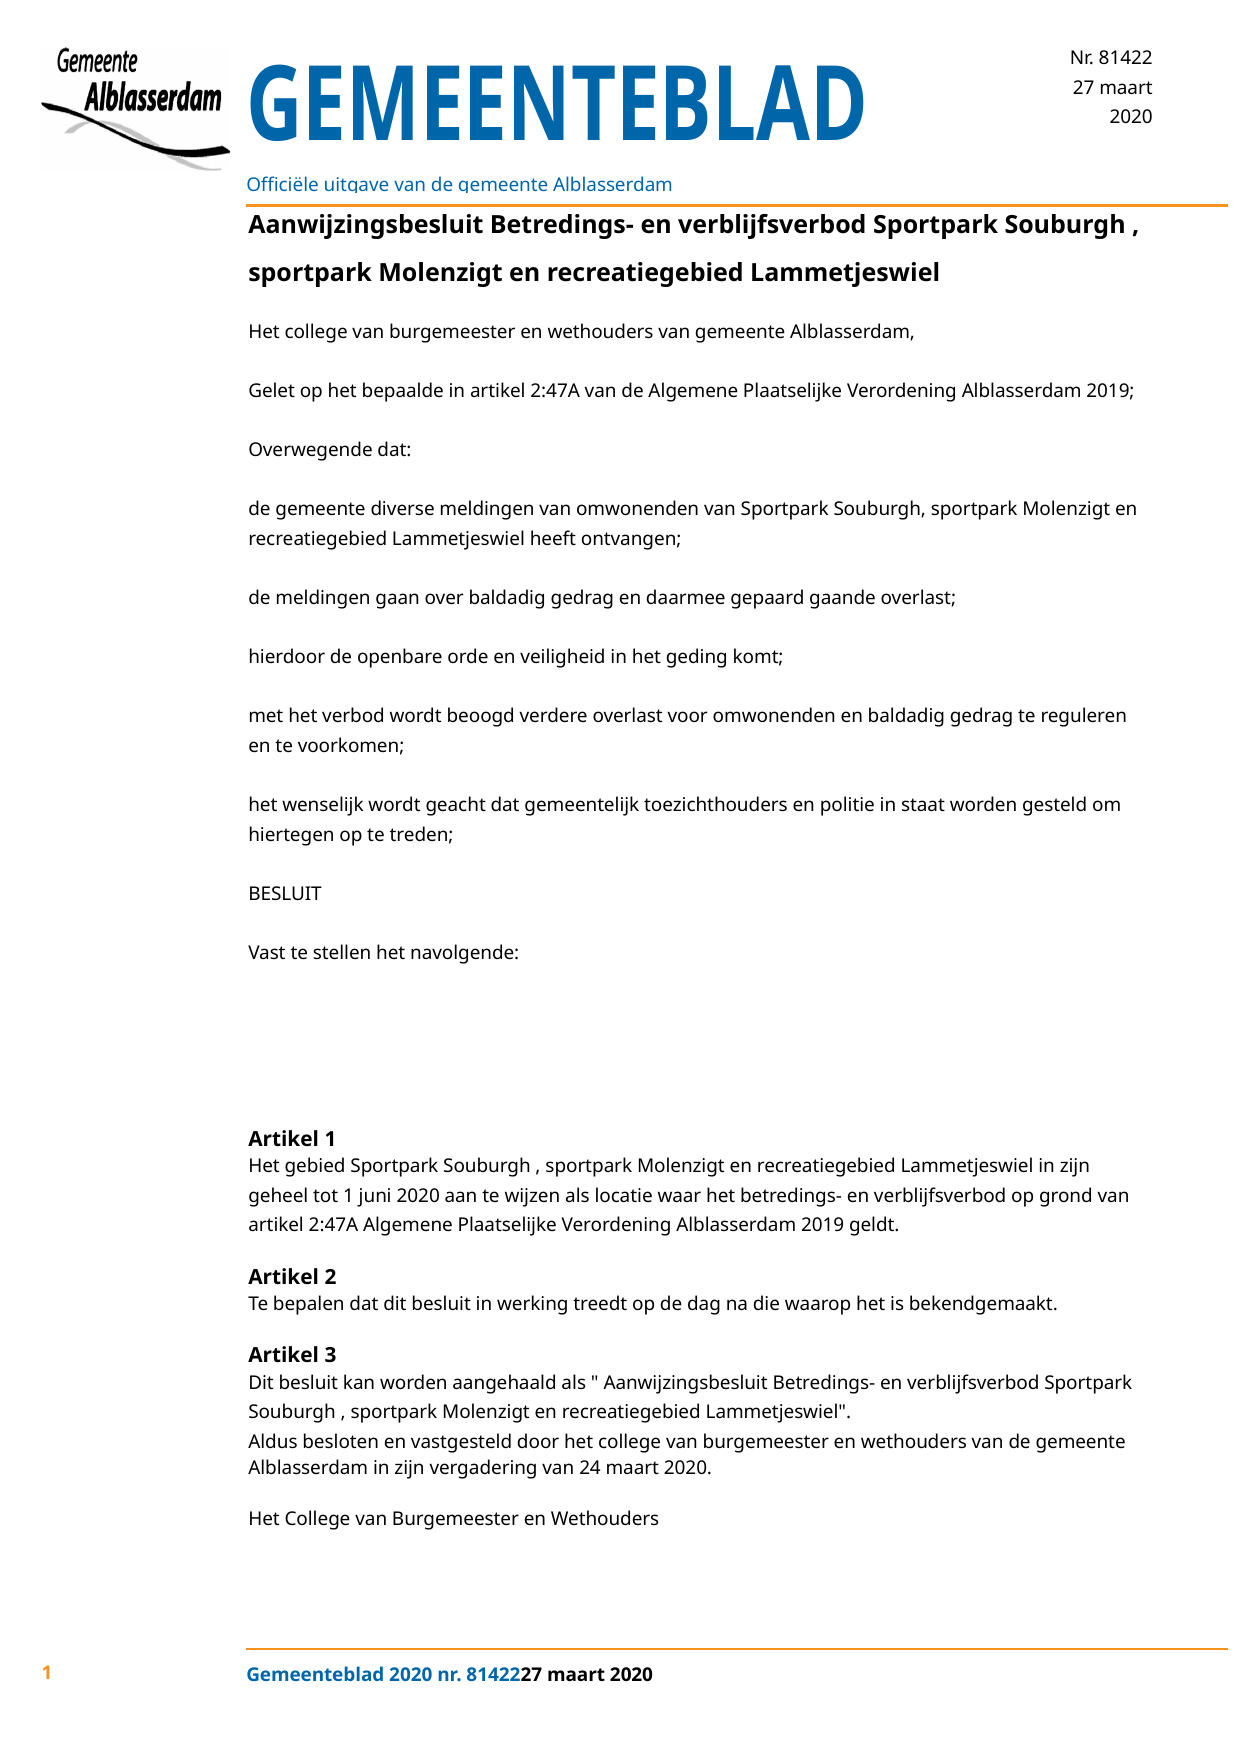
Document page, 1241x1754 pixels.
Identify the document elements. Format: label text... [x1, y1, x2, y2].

text Te bepalen dat dit besluit in werking treedt op de dag na die waarop het is bekendgemaakt. [248, 1290, 1152, 1316]
text Aldus besloten en vastgesteld door het college van burgemeester en wethouders van de gemeente Alblasserdam in zijn vergadering van 24 maart 2020. [248, 1428, 1152, 1480]
text Artikel 2 [248, 1262, 1152, 1290]
text Het gebied Sportpark Souburgh , sportpark Molenzigt en recreatiegebied Lammetjeswiel in zijn geheel tot 1 juni 2020 aan te wijzen als locatie waar het betredings- en verblijfsverbod op grond van artikel 2:47A Algemene Plaatselijke Verordening Alblasserdam 2019 geldt. [248, 1152, 1152, 1237]
text Vast te stellen het navolgende: [248, 939, 1152, 965]
text Gelet op het bepaalde in artikel 2:47A van de Algemene Plaatselijke Verordening Alblasserdam 2019; [248, 377, 1152, 403]
text het wenselijk wordt geacht dat gemeentelijk toezichthouders en politie in staat worden gesteld om hiertegen op te treden; [248, 791, 1152, 847]
text Het college van burgemeester en wethouders van gemeente Alblasserdam, [248, 318, 1152, 344]
text Aanwijzingsbesluit Betredings- en verblijfsverbod Sportpark Souburgh , sportpark Molenzigt en recreatiegebied Lammetjeswiel [248, 207, 1152, 288]
text hierdoor de openbare orde en veiligheid in het geding komt; [248, 643, 1152, 669]
text Artikel 3 [248, 1341, 1152, 1369]
picture [41, 47, 231, 172]
text met het verbod wordt beoogd verdere overlast voor omwonenden en baldadig gedrag te reguleren en te voorkomen; [248, 702, 1152, 758]
text de meldingen gaan over baldadig gedrag en daarmee gepaard gaande overlast; [248, 584, 1152, 610]
text de gemeente diverse meldingen van omwonenden van Sportpark Souburgh, sportpark Molenzigt en recreatiegebied Lammetjeswiel heeft ontvangen; [248, 495, 1152, 551]
text Artikel 1 [248, 1124, 1152, 1152]
text Dit besluit kan worden aangehaald als " Aanwijzingsbesluit Betredings- en verblijfsverbod Sportpark Souburgh , sportpark Molenzigt en recreatiegebied Lammetjeswiel". [248, 1369, 1152, 1424]
text Het College van Burgemeester en Wethouders [248, 1505, 1152, 1531]
text Overwegende dat: [248, 436, 1152, 462]
text BESLUIT [248, 880, 1152, 906]
